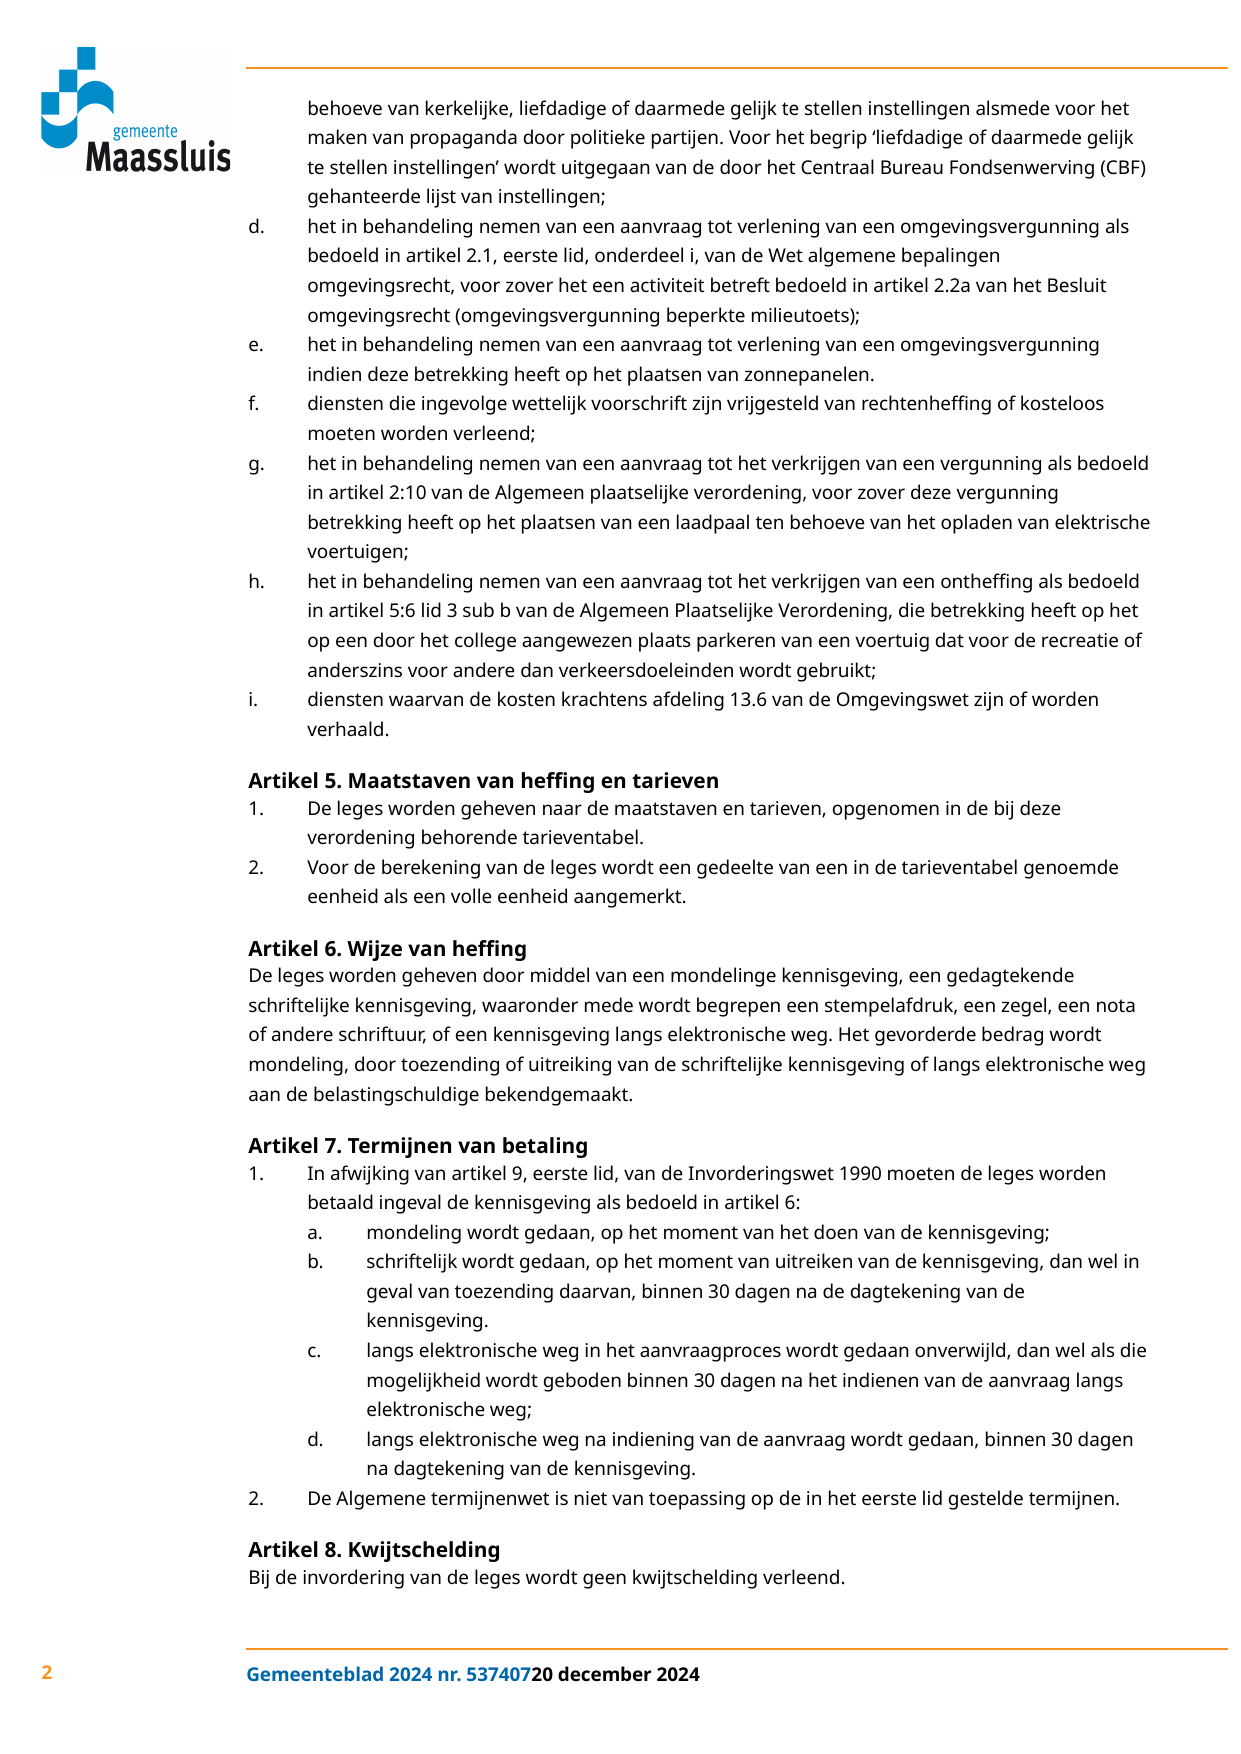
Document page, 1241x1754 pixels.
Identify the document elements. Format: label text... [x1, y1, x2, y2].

list schriftelijk wordt gedaan, op het moment van uitreiken van de kennisgeving, dan wel in geval van toezending daarvan, binnen 30 dagen na de dagtekening van de kennisgeving. [307, 1248, 1152, 1333]
list In afwijking van artikel 9, eerste lid, van de Invorderingswet 1990 moeten de leges worden betaald ingeval de kennisgeving als bedoeld in artikel 6: [248, 1160, 1152, 1215]
list langs elektronische weg na indiening van de aanvraag wordt gedaan, binnen 30 dagen na dagtekening van de kennisgeving. [307, 1426, 1152, 1481]
picture [41, 47, 77, 92]
text Bij de invordering van de leges wordt geen kwijtschelding verleend. [248, 1564, 1152, 1590]
text Artikel 5. Maatstaven van heffing en tarieven [248, 766, 1152, 795]
list De leges worden geheven naar de maatstaven en tarieven, opgenomen in de bij deze verordening behorende tarieventabel. [248, 795, 1152, 850]
list mondeling wordt gedaan, op het moment van het doen van de kennisgeving; [307, 1219, 1152, 1244]
list het in behandeling nemen van een aanvraag tot het verkrijgen van een vergunning als bedoeld in artikel 2:10 van de Algemeen plaatselijke verordening, voor zover deze vergunning betrekking heeft op het plaatsen van een laadpaal ten behoeve van het opladen van elektrische voertuigen; [248, 450, 1152, 564]
list Voor de berekening van de leges wordt een gedeelte van een in de tarieventabel genoemde eenheid als een volle eenheid aangemerkt. [248, 854, 1152, 909]
list behoeve van kerkelijke, liefdadige of daarmede gelijk te stellen instellingen alsmede voor het maken van propaganda door politieke partijen. Voor het begrip ‘liefdadige of daarmede gelijk te stellen instellingen’ wordt uitgegaan van de door het Centraal Bureau Fondsenwerving (CBF) gehanteerde lijst van instellingen; [248, 95, 1152, 209]
list De Algemene termijnenwet is niet van toepassing op de in het eerste lid gestelde termijnen. [248, 1485, 1152, 1511]
list het in behandeling nemen van een aanvraag tot verlening van een omgevingsvergunning als bedoeld in artikel 2.1, eerste lid, onderdeel i, van de Wet algemene bepalingen omgevingsrecht, voor zover het een activiteit betreft bedoeld in artikel 2.2a van het Besluit omgevingsrecht (omgevingsvergunning beperkte milieutoets); [248, 213, 1152, 328]
list langs elektronische weg in het aanvraagproces wordt gedaan onverwijld, dan wel als die mogelijkheid wordt geboden binnen 30 dagen na het indienen van de aanvraag langs elektronische weg; [307, 1337, 1152, 1422]
text Artikel 7. Termijnen van betaling [248, 1131, 1152, 1160]
list het in behandeling nemen van een aanvraag tot verlening van een omgevingsvergunning indien deze betrekking heeft op het plaatsen van zonnepanelen. [248, 331, 1152, 387]
text De leges worden geheven door middel van een mondelinge kennisgeving, een gedagtekende schriftelijke kennisgeving, waaronder mede wordt begrepen een stempelafdruk, een zegel, een nota of andere schriftuur, of een kennisgeving langs elektronische weg. Het gevorderde bedrag wordt mondeling, door toezending of uitreiking van de schriftelijke kennisgeving of langs elektronische weg aan de belastingschuldige bekendgemaakt. [248, 962, 1152, 1107]
picture [41, 47, 231, 172]
list diensten waarvan de kosten krachtens afdeling 13.6 van de Omgevingswet zijn of worden verhaald. [248, 686, 1152, 742]
list diensten die ingevolge wettelijk voorschrift zijn vrijgesteld van rechtenheffing of kosteloos moeten worden verleend; [248, 391, 1152, 446]
list het in behandeling nemen van een aanvraag tot het verkrijgen van een ontheffing als bedoeld in artikel 5:6 lid 3 sub b van de Algemeen Plaatselijke Verordening, die betrekking heeft op het op een door het college aangewezen plaats parkeren van een voertuig dat voor de recreatie of anderszins voor andere dan verkeersdoeleinden wordt gebruikt; [248, 568, 1152, 683]
text Artikel 6. Wijze van heffing [248, 934, 1152, 962]
text Artikel 8. Kwijtschelding [248, 1536, 1152, 1564]
